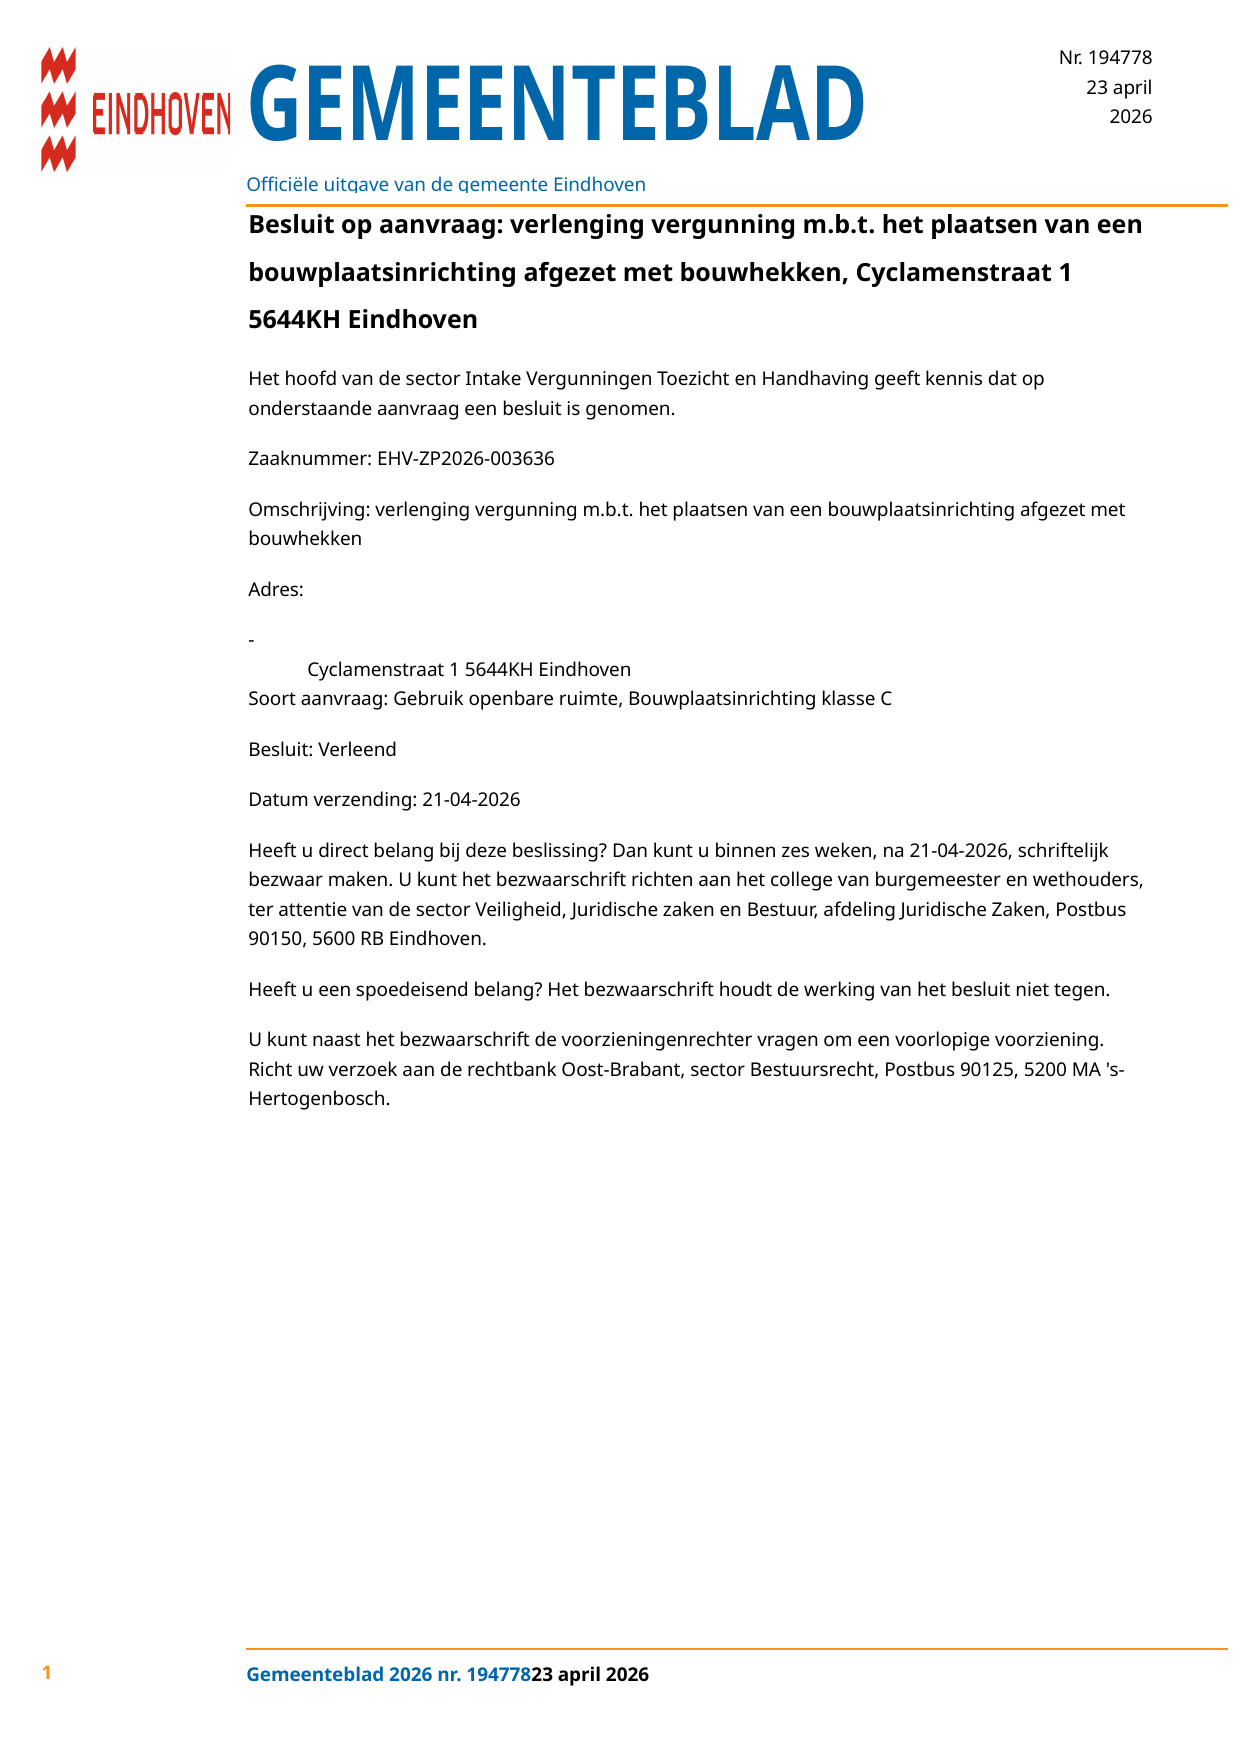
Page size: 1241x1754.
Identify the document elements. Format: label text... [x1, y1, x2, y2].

text Heeft u direct belang bij deze beslissing? Dan kunt u binnen zes weken, na 21-04-2026, schriftelijk bezwaar maken. U kunt het bezwaarschrift richten aan het college van burgemeester en wethouders, ter attentie van de sector Veiligheid, Juridische zaken en Bestuur, afdeling Juridische Zaken, Postbus 90150, 5600 RB Eindhoven. [248, 837, 1152, 951]
picture [41, 47, 231, 172]
text Adres: [248, 576, 1152, 602]
list Cyclamenstraat 1 5644KH Eindhoven [248, 656, 1152, 682]
text Omschrijving: verlenging vergunning m.b.t. het plaatsen van een bouwplaatsinrichting afgezet met bouwhekken [248, 496, 1152, 551]
text Datum verzending: 21-04-2026 [248, 786, 1152, 812]
text Heeft u een spoedeisend belang? Het bezwaarschrift houdt de werking van het besluit niet tegen. [248, 976, 1152, 1002]
text Besluit op aanvraag: verlenging vergunning m.b.t. het plaatsen van een bouwplaatsinrichting afgezet met bouwhekken, Cyclamenstraat 1 5644KH Eindhoven [248, 207, 1152, 336]
text Zaaknummer: EHV-ZP2026-003636 [248, 446, 1152, 471]
text Soort aanvraag: Gebruik openbare ruimte, Bouwplaatsinrichting klasse C [248, 686, 1152, 711]
text Besluit: Verleend [248, 736, 1152, 762]
text U kunt naast het bezwaarschrift de voorzieningenrechter vragen om een voorlopige voorziening. Richt uw verzoek aan de rechtbank Oost-Brabant, sector Bestuursrecht, Postbus 90125, 5200 MA 's-Hertogenbosch. [248, 1026, 1152, 1111]
text Het hoofd van de sector Intake Vergunningen Toezicht en Handhaving geeft kennis dat op onderstaande aanvraag een besluit is genomen. [248, 366, 1152, 421]
